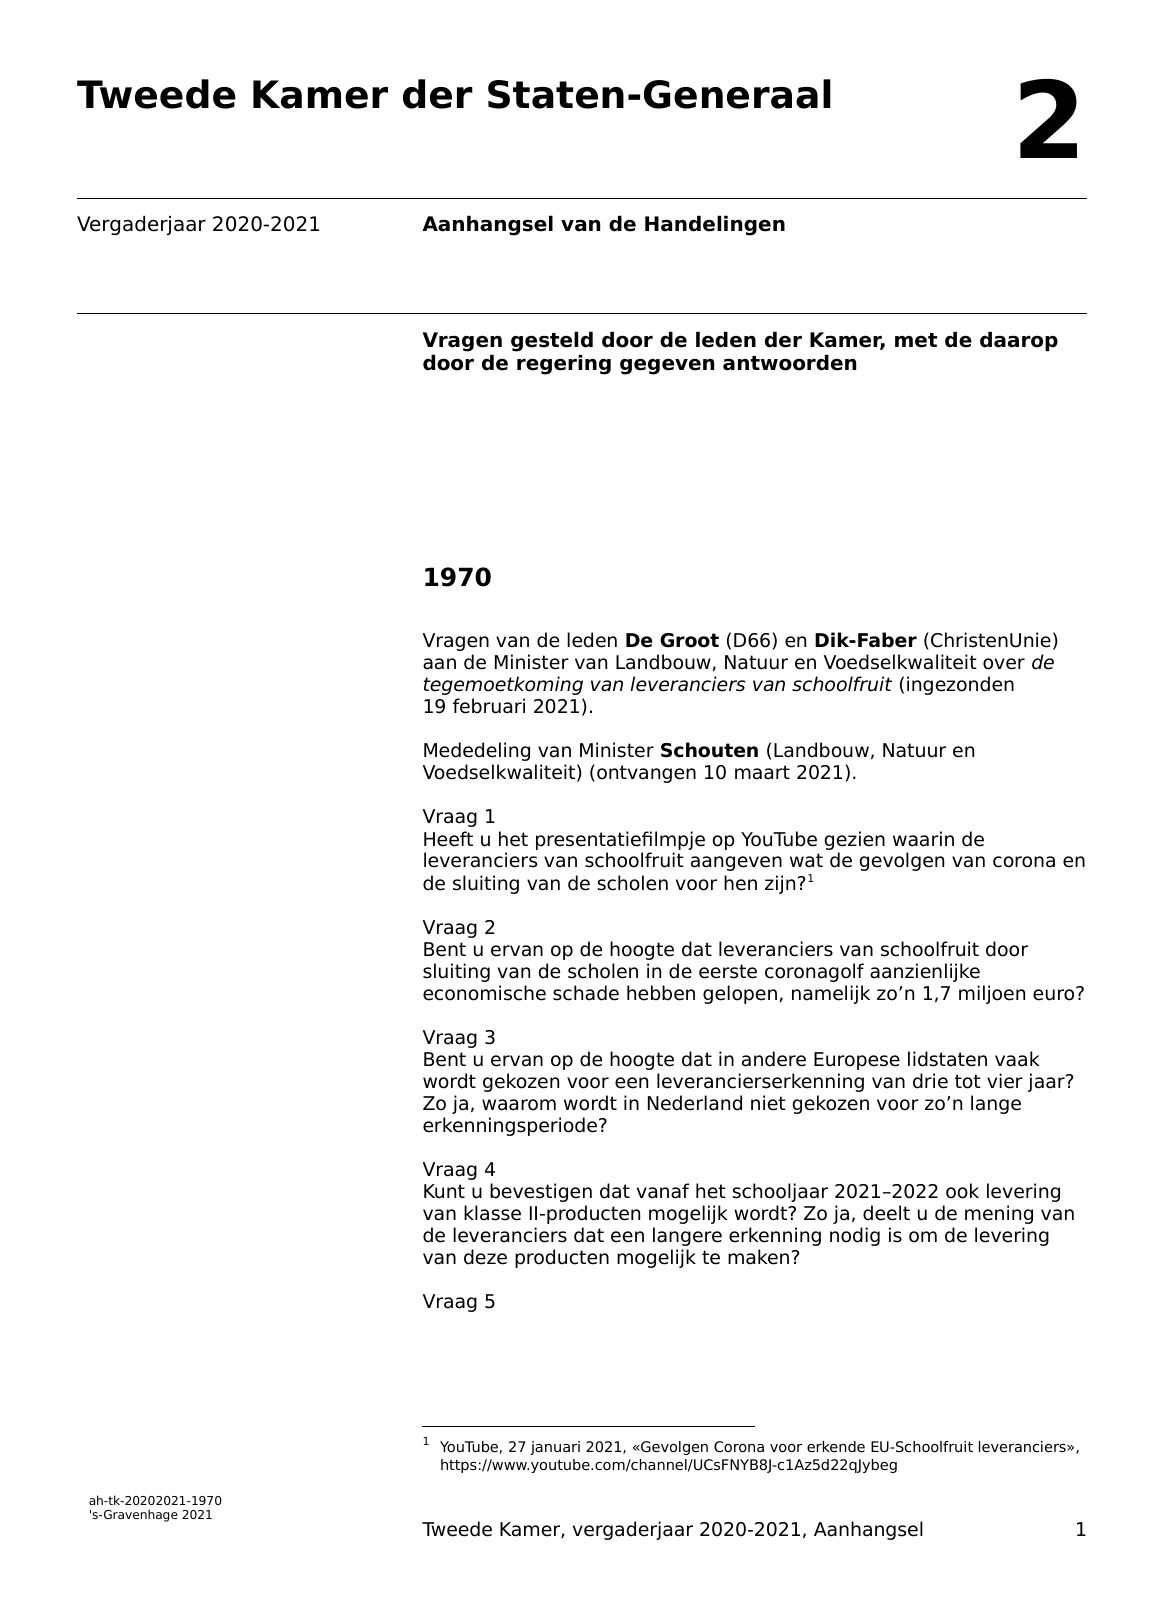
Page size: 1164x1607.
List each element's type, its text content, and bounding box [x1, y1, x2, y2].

text ah-tk-20202021-1970 [88, 1494, 323, 1508]
text Vraag 1 [422, 806, 1087, 828]
text Mededeling van Minister Schouten (Landbouw, Natuur en Voedselkwaliteit) (ontvangen 10 maart 2021). [422, 740, 1087, 784]
text Vraag 2 [422, 917, 1087, 938]
text YouTube, 27 januari 2021, «Gevolgen Corona voor erkende EU-Schoolfruit leveranciers», https://www.youtube.com/channel/UCsFNYB8J-c1Az5d22qJybeg [422, 1435, 1087, 1474]
text Vragen van de leden De Groot (D66) en Dik-Faber (ChristenUnie) aan de Minister van Landbouw, Natuur en Voedselkwaliteit over de tegemoetkoming van leveranciers van schoolfruit (ingezonden 19 februari 2021). [422, 630, 1087, 718]
text 's-Gravenhage 2021 [88, 1508, 323, 1522]
table_cell Vergaderjaar 2020-2021 [77, 199, 422, 313]
table_cell [77, 314, 422, 375]
text Bent u ervan op de hoogte dat in andere Europese lidstaten vaak wordt gekozen voor een leverancierserkenning van drie tot vier jaar? Zo ja, waarom wordt in Nederland niet gekozen voor zo’n lange erkenningsperiode? [422, 1049, 1087, 1137]
table_header 2 [886, 59, 1087, 198]
text Vraag 5 [422, 1291, 1087, 1313]
text Vraag 3 [422, 1027, 1087, 1049]
text 1970 [422, 563, 1087, 592]
table_cell Aanhangsel van de Handelingen [422, 199, 1087, 313]
text Heeft u het presentatiefilmpje op YouTube gezien waarin de leveranciers van schoolfruit aangeven wat de gevolgen van corona en de sluiting van de scholen voor hen zijn? [422, 828, 1087, 894]
text Bent u ervan op de hoogte dat leveranciers van schoolfruit door sluiting van de scholen in de eerste coronagolf aanzienlijke economische schade hebben gelopen, namelijk zo’n 1,7 miljoen euro? [422, 938, 1087, 1004]
table_header Tweede Kamer der Staten-Generaal [77, 59, 886, 198]
text Vraag 4 [422, 1159, 1087, 1181]
table_cell Vragen gesteld door de leden der Kamer, met de daarop door de regering gegeven antwoorden [422, 314, 1087, 375]
text Kunt u bevestigen dat vanaf het schooljaar 2021–2022 ook levering van klasse II-producten mogelijk wordt? Zo ja, deelt u de mening van de leveranciers dat een langere erkenning nodig is om de levering van deze producten mogelijk te maken? [422, 1181, 1087, 1269]
